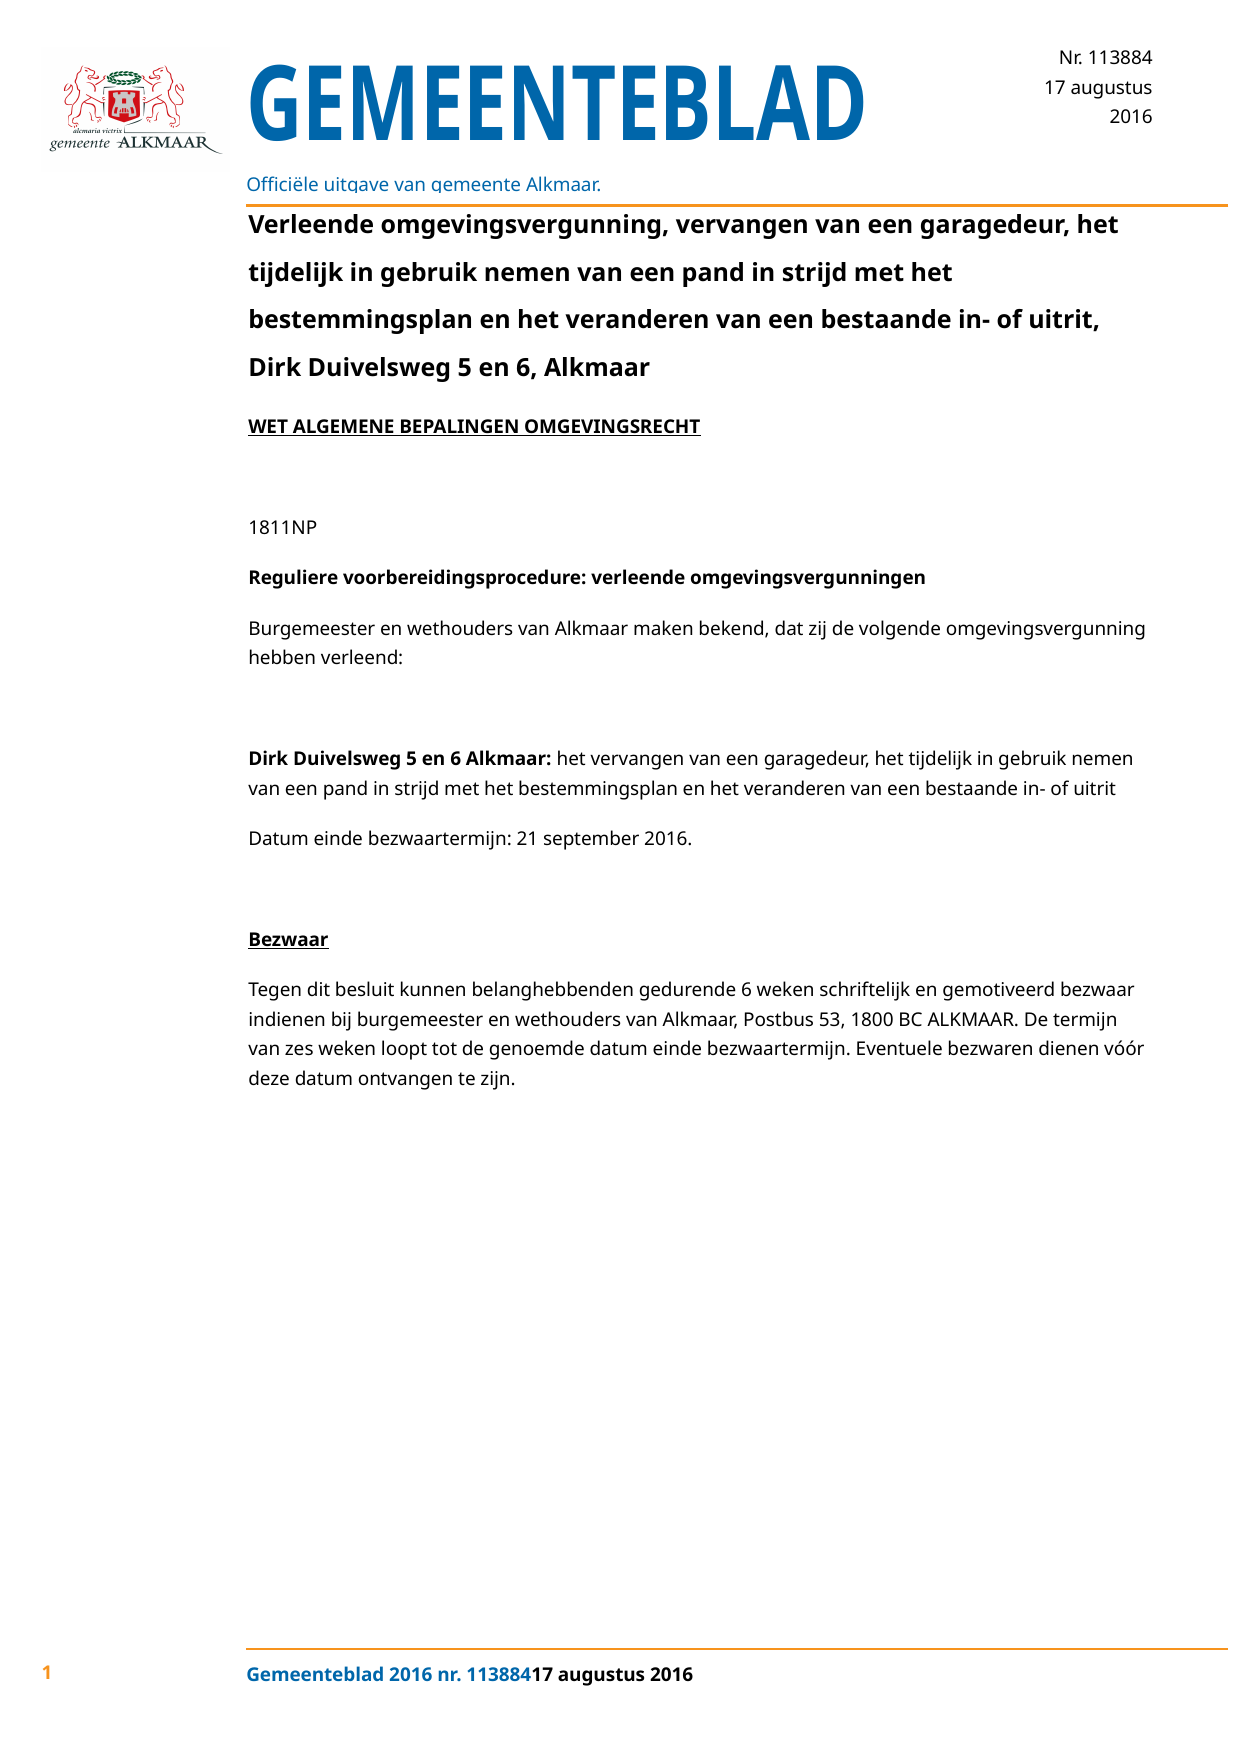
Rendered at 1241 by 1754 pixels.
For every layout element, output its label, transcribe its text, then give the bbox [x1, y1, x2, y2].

picture [41, 47, 231, 172]
text 1811NP [248, 514, 1152, 540]
text Tegen dit besluit kunnen belanghebbenden gedurende 6 weken schriftelijk en gemotiveerd bezwaar indienen bij burgemeester en wethouders van Alkmaar, Postbus 53, 1800 BC ALKMAAR. De termijn van zes weken loopt tot de genoemde datum einde bezwaartermijn. Eventuele bezwaren dienen vóór deze datum ontvangen te zijn. [248, 976, 1152, 1091]
text WET ALGEMENE BEPALINGEN OMGEVINGSRECHT [248, 413, 1152, 439]
text Dirk Duivelsweg 5 en 6 Alkmaar: het vervangen van een garagedeur, het tijdelijk in gebruik nemen van een pand in strijd met het bestemmingsplan en het veranderen van een bestaande in- of uitrit [248, 745, 1152, 801]
text Burgemeester en wethouders van Alkmaar maken bekend, dat zij de volgende omgevingsvergunning hebben verleend: [248, 615, 1152, 670]
text Bezwaar [248, 926, 1152, 952]
text Verleende omgevingsvergunning, vervangen van een garagedeur, het tijdelijk in gebruik nemen van een pand in strijd met het bestemmingsplan en het veranderen van een bestaande in- of uitrit, Dirk Duivelsweg 5 en 6, Alkmaar [248, 207, 1152, 384]
text Reguliere voorbereidingsprocedure: verleende omgevingsvergunningen [248, 564, 1152, 590]
text Datum einde bezwaartermijn: 21 september 2016. [248, 825, 1152, 851]
